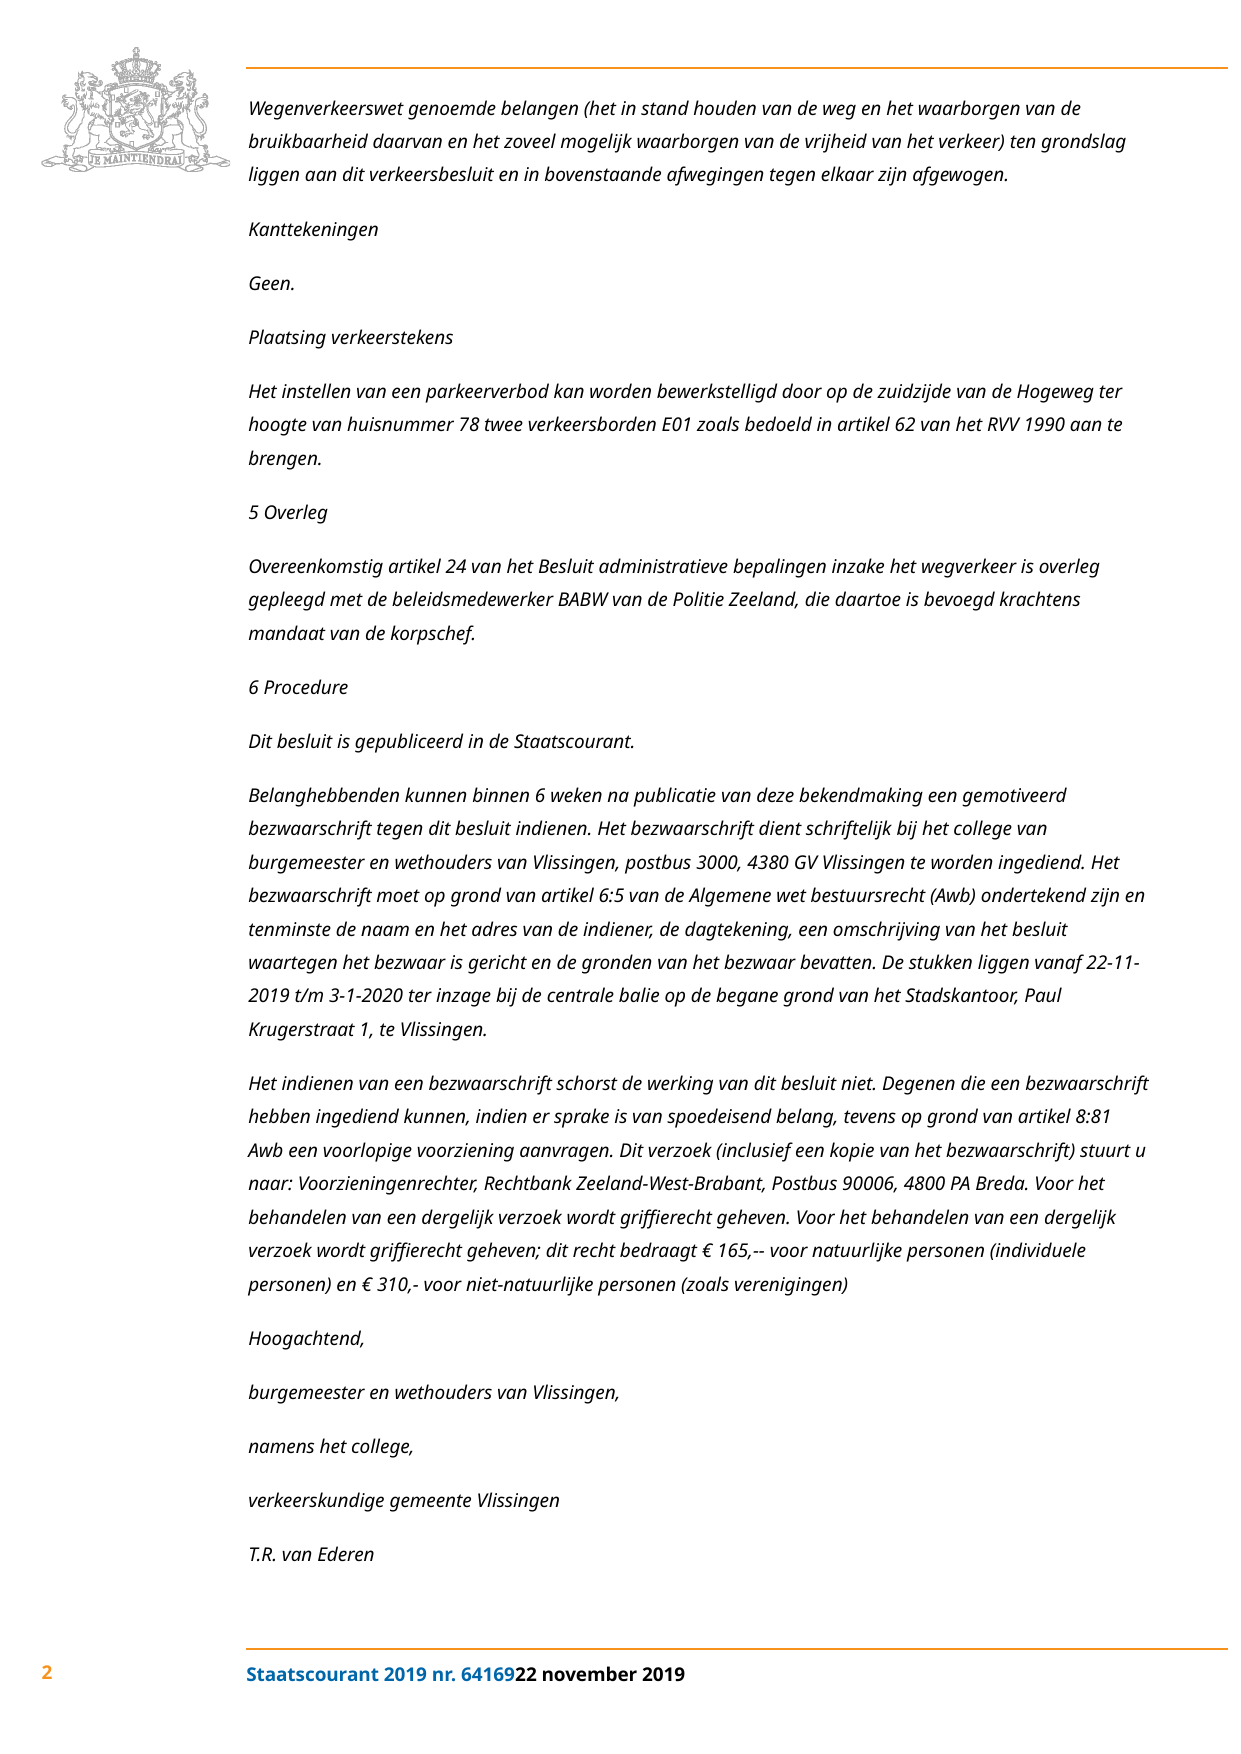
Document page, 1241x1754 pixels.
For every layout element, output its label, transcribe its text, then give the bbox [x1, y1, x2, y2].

text 5 Overleg [248, 499, 1152, 524]
text 6 Procedure [248, 674, 1152, 699]
text T.R. van Ederen [248, 1541, 1152, 1567]
text Geen. [248, 270, 1152, 296]
text Overeenkomstig artikel 24 van het Besluit administratieve bepalingen inzake het wegverkeer is overleg gepleegd met de beleidsmedewerker BABW van de Politie Zeeland, die daartoe is bevoegd krachtens mandaat van de korpschef. [248, 553, 1152, 646]
picture [41, 47, 231, 172]
text Het instellen van een parkeerverbod kan worden bewerkstelligd door op de zuidzijde van de Hogeweg ter hoogte van huisnummer 78 twee verkeersborden E01 zoals bedoeld in artikel 62 van het RVV 1990 aan te brengen. [248, 378, 1152, 471]
text burgemeester en wethouders van Vlissingen, [248, 1379, 1152, 1404]
text Dit besluit is gepubliceerd in de Staatscourant. [248, 728, 1152, 754]
text verkeerskundige gemeente Vlissingen [248, 1487, 1152, 1513]
text Belanghebbenden kunnen binnen 6 weken na publicatie van deze bekendmaking een gemotiveerd bezwaarschrift tegen dit besluit indienen. Het bezwaarschrift dient schriftelijk bij het college van burgemeester en wethouders van Vlissingen, postbus 3000, 4380 GV Vlissingen te worden ingediend. Het bezwaarschrift moet op grond van artikel 6:5 van de Algemene wet bestuursrecht (Awb) ondertekend zijn en tenminste de naam en het adres van de indiener, de dagtekening, een omschrijving van het besluit waartegen het bezwaar is gericht en de gronden van het bezwaar bevatten. De stukken liggen vanaf 22-11-2019 t/m 3-1-2020 ter inzage bij de centrale balie op de begane grond van het Stadskantoor, Paul Krugerstraat 1, te Vlissingen. [248, 782, 1152, 1042]
text Het indienen van een bezwaarschrift schorst de werking van dit besluit niet. Degenen die een bezwaarschrift hebben ingediend kunnen, indien er sprake is van spoedeisend belang, tevens op grond van artikel 8:81 Awb een voorlopige voorziening aanvragen. Dit verzoek (inclusief een kopie van het bezwaarschrift) stuurt u naar: Voorzieningenrechter, Rechtbank Zeeland-West-Brabant, Postbus 90006, 4800 PA Breda. Voor het behandelen van een dergelijk verzoek wordt griffierecht geheven. Voor het behandelen van een dergelijk verzoek wordt griffierecht geheven; dit recht bedraagt € 165,-- voor natuurlijke personen (individuele personen) en € 310,- voor niet-natuurlijke personen (zoals verenigingen) [248, 1070, 1152, 1296]
text Plaatsing verkeerstekens [248, 324, 1152, 349]
text Wegenverkeerswet genoemde belangen (het in stand houden van de weg en het waarborgen van de bruikbaarheid daarvan en het zoveel mogelijk waarborgen van de vrijheid van het verkeer) ten grondslag liggen aan dit verkeersbesluit en in bovenstaande afwegingen tegen elkaar zijn afgewogen. [248, 95, 1152, 187]
text Hoogachtend, [248, 1325, 1152, 1351]
text namens het college, [248, 1433, 1152, 1459]
text Kanttekeningen [248, 216, 1152, 241]
